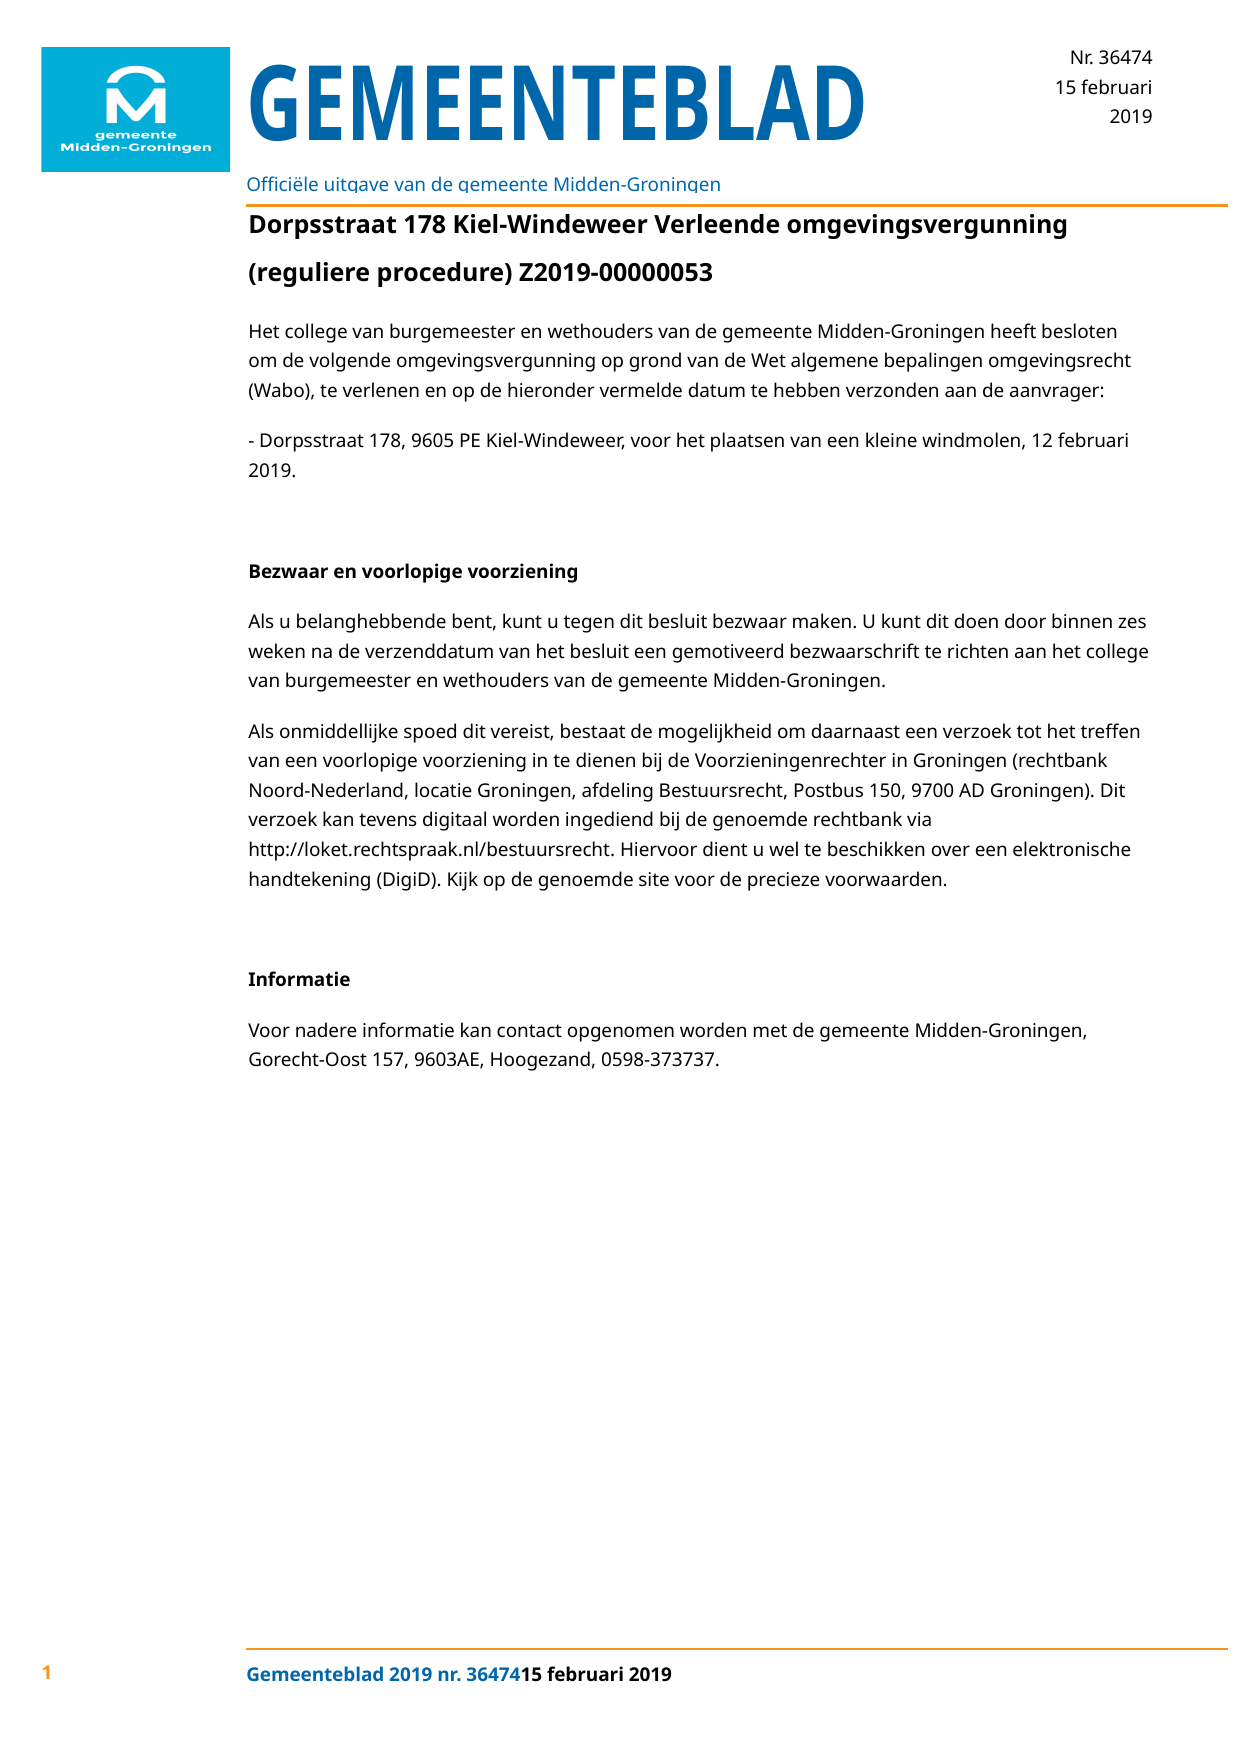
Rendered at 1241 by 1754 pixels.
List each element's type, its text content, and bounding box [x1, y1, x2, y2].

text Bezwaar en voorlopige voorziening [248, 558, 1152, 584]
text Voor nadere informatie kan contact opgenomen worden met de gemeente Midden-Groningen, Gorecht-Oost 157, 9603AE, Hoogezand, 0598-373737. [248, 1017, 1152, 1072]
text Het college van burgemeester en wethouders van de gemeente Midden-Groningen heeft besloten om de volgende omgevingsvergunning op grond van de Wet algemene bepalingen omgevingsrecht (Wabo), te verlenen en op de hieronder vermelde datum te hebben verzonden aan de aanvrager: [248, 318, 1152, 403]
picture [108, 66, 164, 82]
text Informatie [248, 967, 1152, 992]
picture [184, 146, 190, 153]
text Als onmiddellijke spoed dit vereist, bestaat de mogelijkheid om daarnaast een verzoek tot het treffen van een voorlopige voorziening in te dienen bij de Voorzieningenrechter in Groningen (rechtbank Noord-Nederland, locatie Groningen, afdeling Bestuursrecht, Postbus 150, 9700 AD Groningen). Dit verzoek kan tevens digitaal worden ingediend bij de genoemde rechtbank via http://loket.rechtspraak.nl/bestuursrecht. Hiervoor dient u wel te beschikken over een elektronische handtekening (DigiD). Kijk op de genoemde site voor de precieze voorwaarden. [248, 718, 1152, 892]
text Als u belanghebbende bent, kunt u tegen dit besluit bezwaar maken. U kunt dit doen door binnen zes weken na de verzenddatum van het besluit een gemotiveerd bezwaarschrift te richten aan het college van burgemeester en wethouders van de gemeente Midden-Groningen. [248, 608, 1152, 693]
text - Dorpsstraat 178, 9605 PE Kiel-Windeweer, voor het plaatsen van een kleine windmolen, 12 februari 2019. [248, 427, 1152, 483]
text Dorpsstraat 178 Kiel-Windeweer Verleende omgevingsvergunning (reguliere procedure) Z2019-00000053 [248, 207, 1152, 288]
picture [107, 89, 165, 122]
